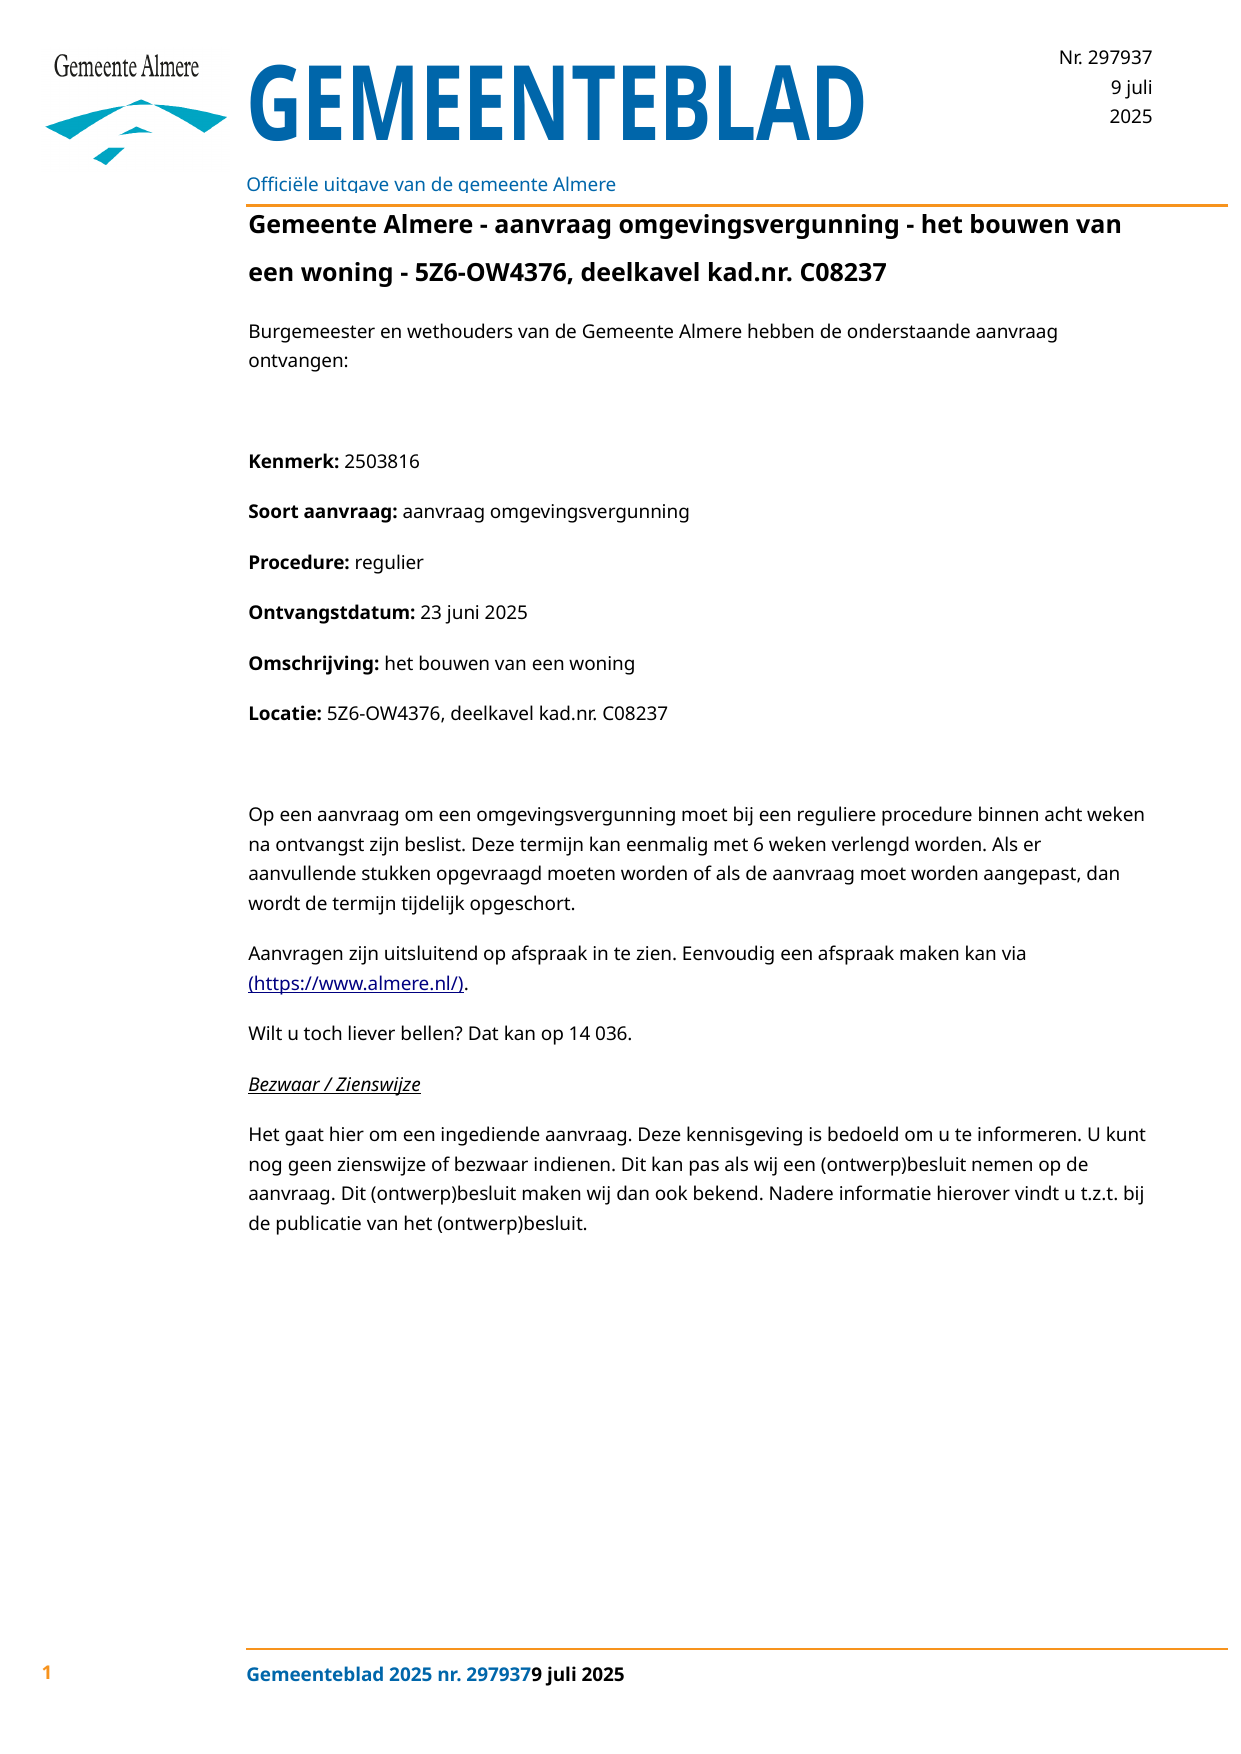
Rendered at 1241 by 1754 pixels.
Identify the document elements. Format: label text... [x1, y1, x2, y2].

text Procedure: regulier [248, 549, 1152, 575]
text Wilt u toch liever bellen? Dat kan op 14 036. [248, 1020, 1152, 1046]
text Ontvangstdatum: 23 juni 2025 [248, 599, 1152, 625]
text Op een aanvraag om een omgevingsvergunning moet bij een reguliere procedure binnen acht weken na ontvangst zijn beslist. Deze termijn kan eenmalig met 6 weken verlengd worden. Als er aanvullende stukken opgevraagd moeten worden of als de aanvraag moet worden aangepast, dan wordt de termijn tijdelijk opgeschort. [248, 801, 1152, 916]
text Aanvragen zijn uitsluitend op afspraak in te zien. Eenvoudig een afspraak maken kan via (https://www.almere.nl/). [248, 940, 1152, 996]
text Gemeente Almere - aanvraag omgevingsvergunning - het bouwen van een woning - 5Z6-OW4376, deelkavel kad.nr. C08237 [248, 207, 1152, 288]
text Kenmerk: 2503816 [248, 448, 1152, 474]
text Soort aanvraag: aanvraag omgevingsvergunning [248, 499, 1152, 524]
text Locatie: 5Z6-OW4376, deelkavel kad.nr. C08237 [248, 700, 1152, 726]
text Het gaat hier om een ingediende aanvraag. Deze kennisgeving is bedoeld om u te informeren. U kunt nog geen zienswijze of bezwaar indienen. Dit kan pas als wij een (ontwerp)besluit nemen op de aanvraag. Dit (ontwerp)besluit maken wij dan ook bekend. Nadere informatie hierover vindt u t.z.t. bij de publicatie van het (ontwerp)besluit. [248, 1121, 1152, 1236]
picture [41, 47, 231, 172]
text Burgemeester en wethouders van de Gemeente Almere hebben de onderstaande aanvraag ontvangen: [248, 318, 1152, 373]
text Omschrijving: het bouwen van een woning [248, 650, 1152, 676]
text Bezwaar / Zienswijze [248, 1071, 1152, 1097]
